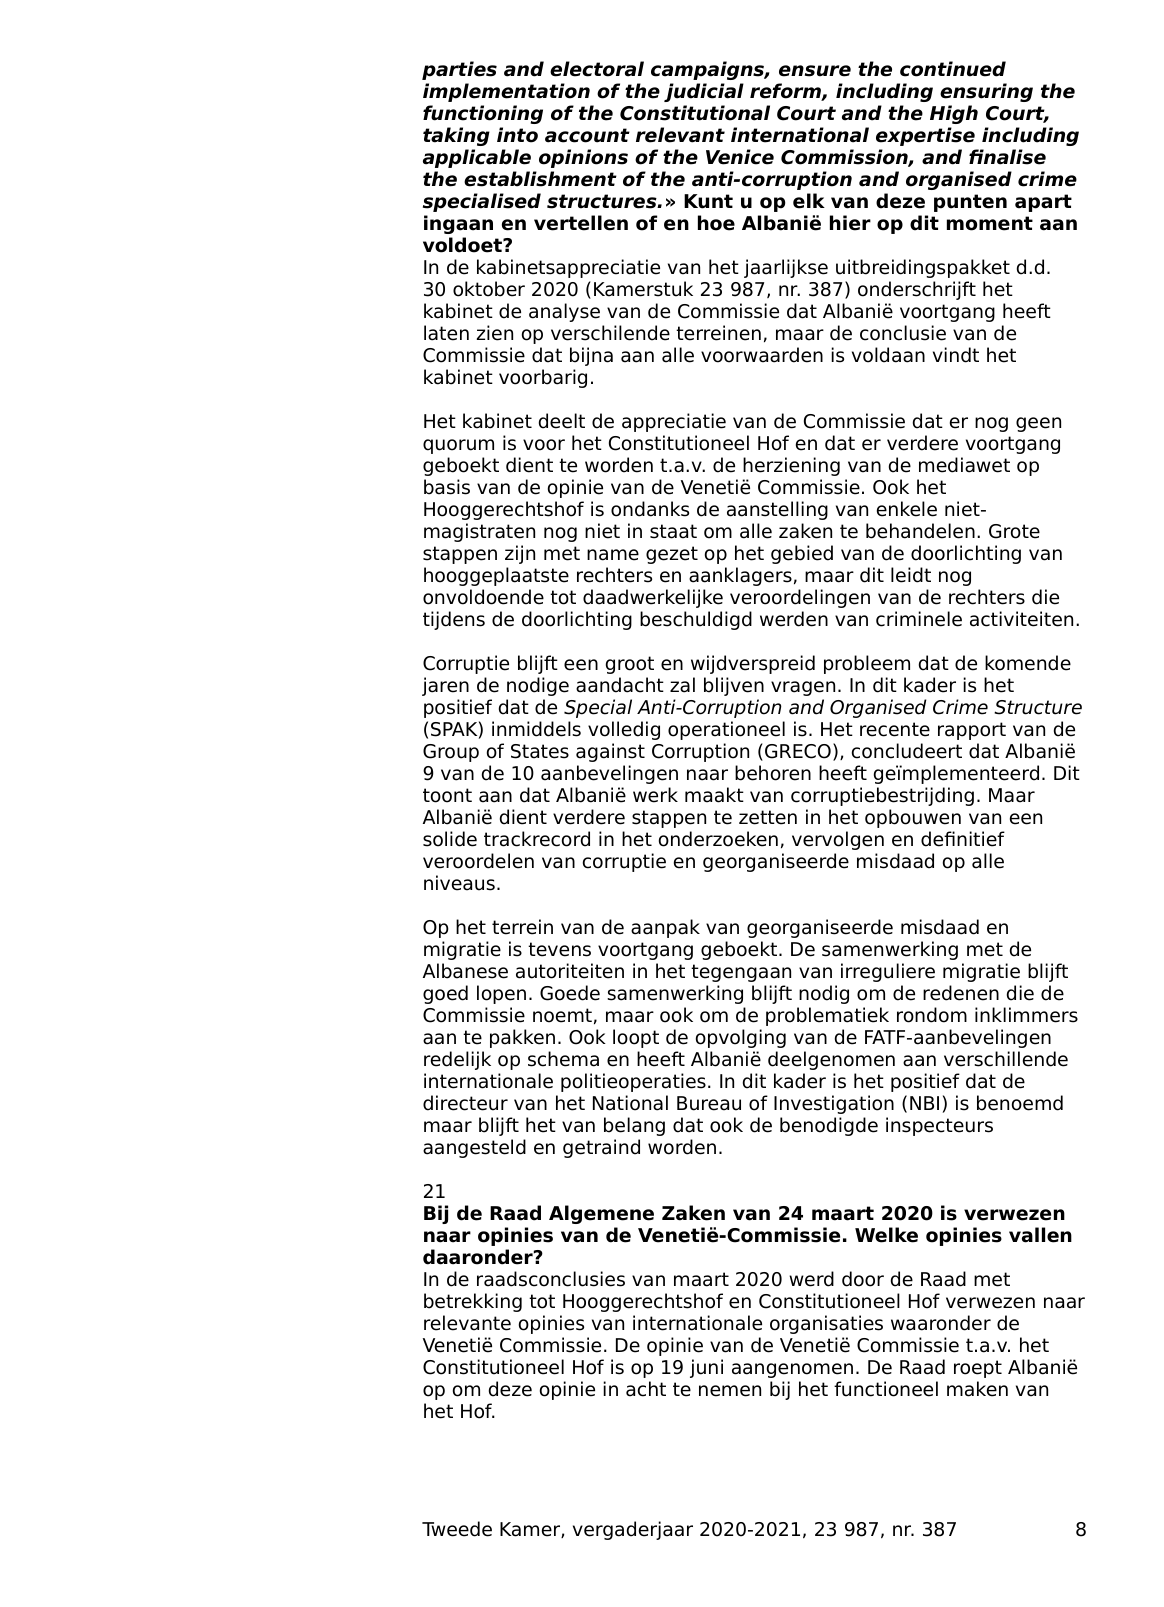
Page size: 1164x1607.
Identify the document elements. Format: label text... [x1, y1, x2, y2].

text In de kabinetsappreciatie van het jaarlijkse uitbreidingspakket d.d. 30 oktober 2020 (Kamerstuk 23 987, nr. 387) onderschrijft het kabinet de analyse van de Commissie dat Albanië voortgang heeft laten zien op verschilende terreinen, maar de conclusie van de Commissie dat bijna aan alle voorwaarden is voldaan vindt het kabinet voorbarig. [422, 257, 1087, 389]
text 21 [422, 1181, 1087, 1203]
text In de raadsconclusies van maart 2020 werd door de Raad met betrekking tot Hooggerechtshof en Constitutioneel Hof verwezen naar relevante opinies van internationale organisaties waaronder de Venetië Commissie. De opinie van de Venetië Commissie t.a.v. het Constitutioneel Hof is op 19 juni aangenomen. De Raad roept Albanië op om deze opinie in acht te nemen bij het functioneel maken van het Hof. [422, 1269, 1087, 1423]
text Het kabinet deelt de appreciatie van de Commissie dat er nog geen quorum is voor het Constitutioneel Hof en dat er verdere voortgang geboekt dient te worden t.a.v. de herziening van de mediawet op basis van de opinie van de Venetië Commissie. Ook het Hooggerechtshof is ondanks de aanstelling van enkele niet-magistraten nog niet in staat om alle zaken te behandelen. Grote stappen zijn met name gezet op het gebied van de doorlichting van hooggeplaatste rechters en aanklagers, maar dit leidt nog onvoldoende tot daadwerkelijke veroordelingen van de rechters die tijdens de doorlichting beschuldigd werden van criminele activiteiten. [422, 411, 1087, 631]
text Op het terrein van de aanpak van georganiseerde misdaad en migratie is tevens voortgang geboekt. De samenwerking met de Albanese autoriteiten in het tegengaan van irreguliere migratie blijft goed lopen. Goede samenwerking blijft nodig om de redenen die de Commissie noemt, maar ook om de problematiek rondom inklimmers aan te pakken. Ook loopt de opvolging van de FATF-aanbevelingen redelijk op schema en heeft Albanië deelgenomen aan verschillende internationale politieoperaties. In dit kader is het positief dat de directeur van het National Bureau of Investigation (NBI) is benoemd maar blijft het van belang dat ook de benodigde inspecteurs aangesteld en getraind worden. [422, 917, 1087, 1159]
text parties and electoral campaigns, ensure the continued implementation of the judicial reform, including ensuring the functioning of the Constitutional Court and the High Court, taking into account relevant international expertise including applicable opinions of the Venice Commission, and finalise the establishment of the anti-corruption and organised crime specialised structures.» Kunt u op elk van deze punten apart ingaan en vertellen of en hoe Albanië hier op dit moment aan voldoet? [422, 59, 1087, 257]
text Corruptie blijft een groot en wijdverspreid probleem dat de komende jaren de nodige aandacht zal blijven vragen. In dit kader is het positief dat de Special Anti-Corruption and Organised Crime Structure (SPAK) inmiddels volledig operationeel is. Het recente rapport van de Group of States against Corruption (GRECO), concludeert dat Albanië 9 van de 10 aanbevelingen naar behoren heeft geïmplementeerd. Dit toont aan dat Albanië werk maakt van corruptiebestrijding. Maar Albanië dient verdere stappen te zetten in het opbouwen van een solide trackrecord in het onderzoeken, vervolgen en definitief veroordelen van corruptie en georganiseerde misdaad op alle niveaus. [422, 653, 1087, 895]
text Bij de Raad Algemene Zaken van 24 maart 2020 is verwezen naar opinies van de Venetië-Commissie. Welke opinies vallen daaronder? [422, 1203, 1087, 1269]
